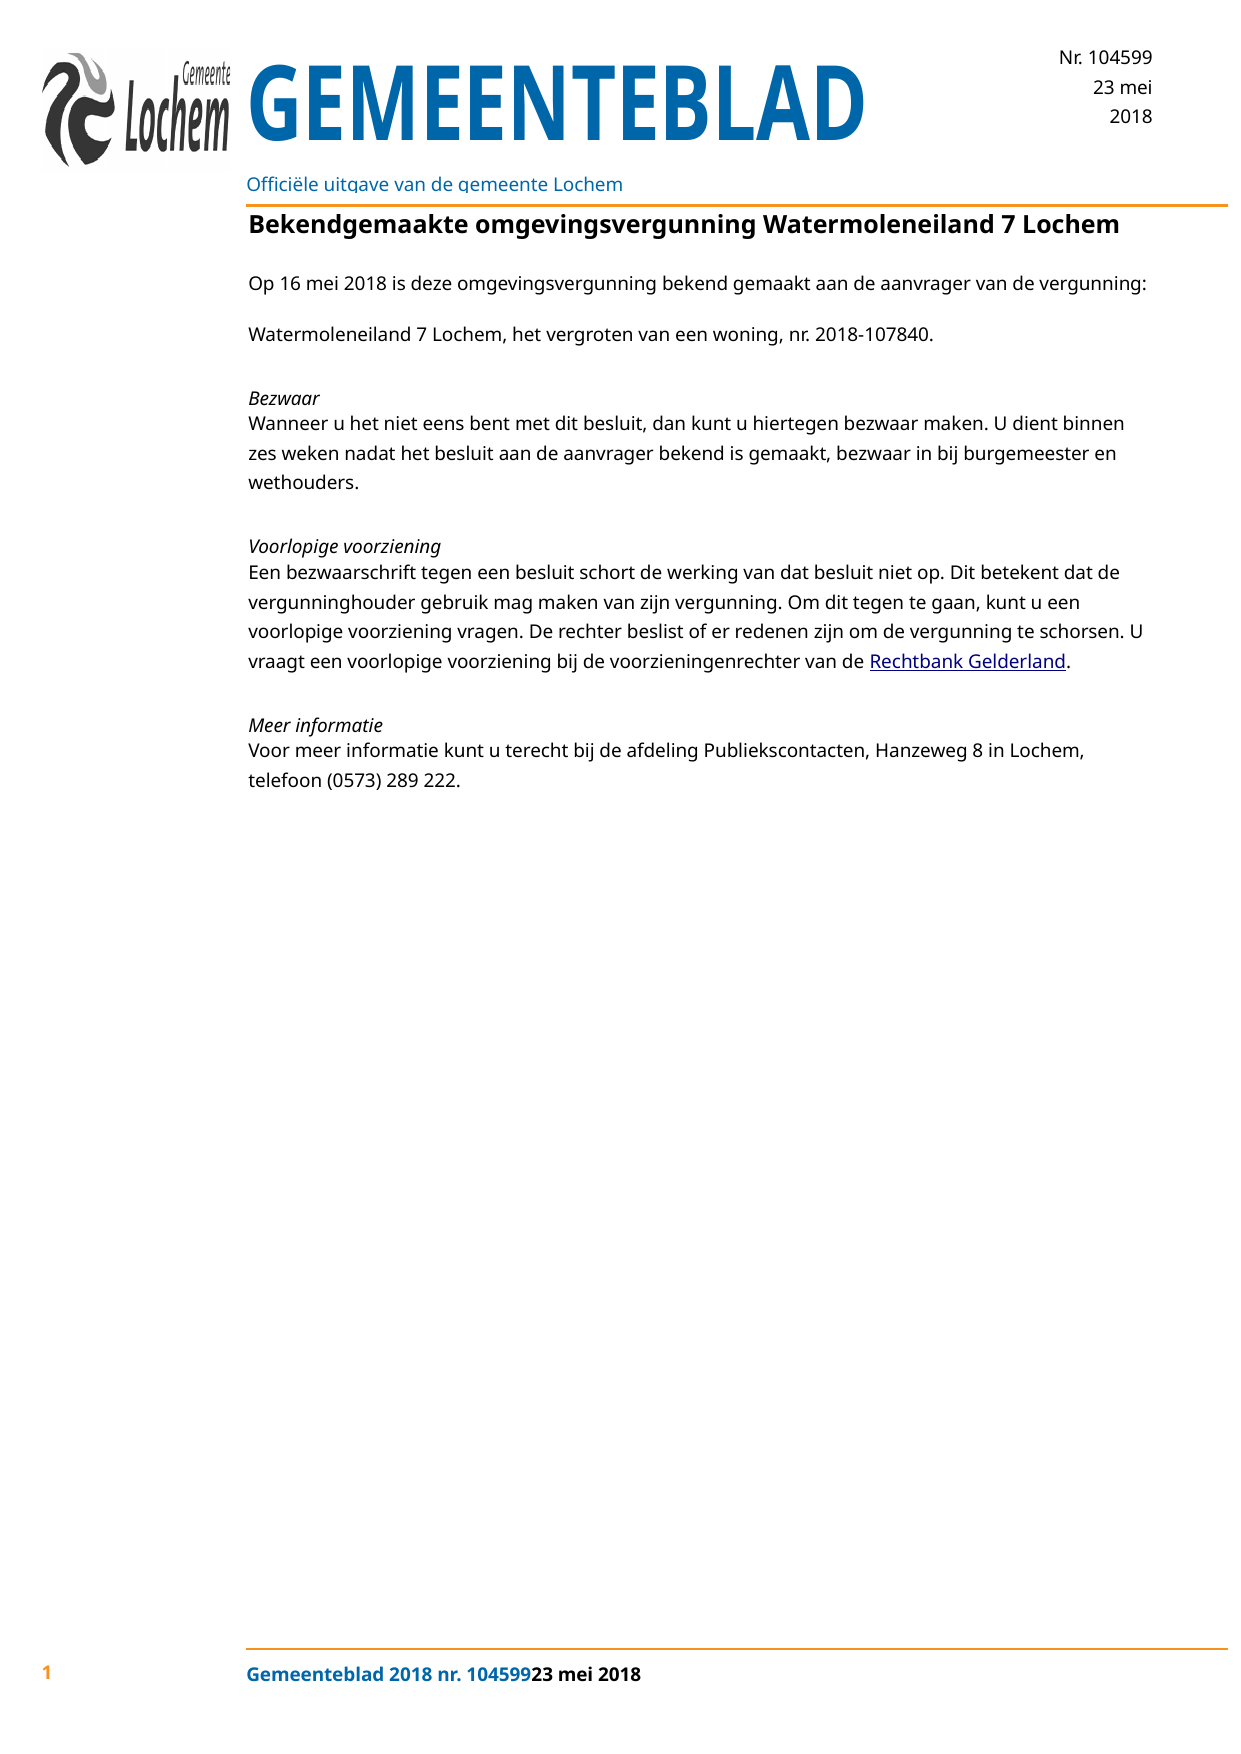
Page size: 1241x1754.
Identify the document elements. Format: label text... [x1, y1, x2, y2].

text Voorlopige voorziening [248, 533, 1152, 559]
text Op 16 mei 2018 is deze omgevingsvergunning bekend gemaakt aan de aanvrager van de vergunning: [248, 270, 1152, 296]
text Een bezwaarschrift tegen een besluit schort de werking van dat besluit niet op. Dit betekent dat de vergunninghouder gebruik mag maken van zijn vergunning. Om dit tegen te gaan, kunt u een voorlopige voorziening vragen. De rechter beslist of er redenen zijn om de vergunning te schorsen. U vraagt een voorlopige voorziening bij de voorzieningenrechter van de Rechtbank Gelderland. [248, 559, 1152, 674]
text Voor meer informatie kunt u terecht bij de afdeling Publiekscontacten, Hanzeweg 8 in Lochem, telefoon (0573) 289 222. [248, 738, 1152, 793]
text Wanneer u het niet eens bent met dit besluit, dan kunt u hiertegen bezwaar maken. U dient binnen zes weken nadat het besluit aan de aanvrager bekend is gemaakt, bezwaar in bij burgemeester en wethouders. [248, 410, 1152, 495]
text Meer informatie [248, 712, 1152, 738]
text Watermoleneiland 7 Lochem, het vergroten van een woning, nr. 2018-107840. [248, 321, 1152, 346]
text Bezwaar [248, 385, 1152, 410]
picture [41, 47, 231, 172]
text Bekendgemaakte omgevingsvergunning Watermoleneiland 7 Lochem [248, 207, 1152, 241]
